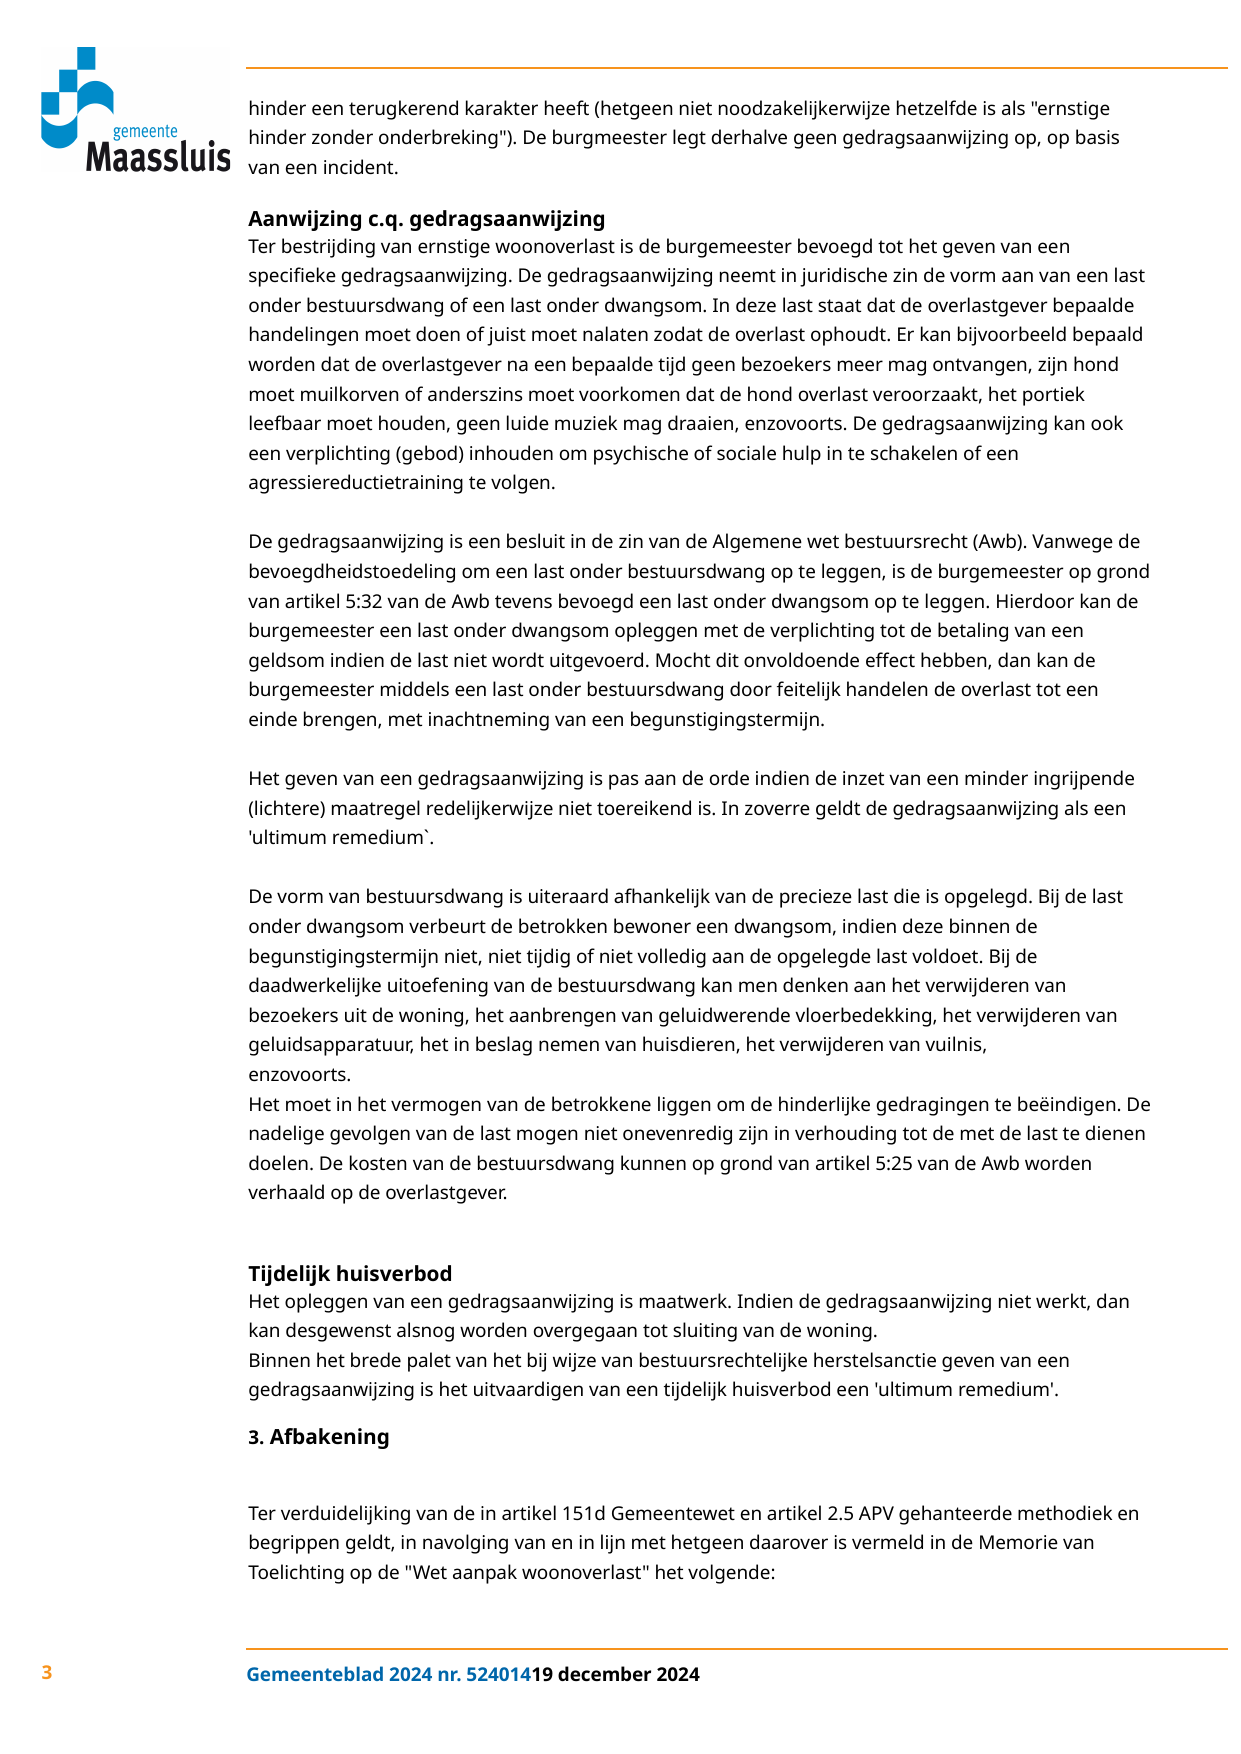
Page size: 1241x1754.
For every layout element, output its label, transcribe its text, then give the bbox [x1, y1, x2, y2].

picture [41, 47, 231, 172]
text enzovoorts. [248, 1061, 1152, 1087]
text hinder een terugkerend karakter heeft (hetgeen niet noodzakelijkerwijze hetzelfde is als "ernstige hinder zonder onderbreking"). De burgmeester legt derhalve geen gedragsaanwijzing op, op basis van een incident. [248, 95, 1152, 180]
text Het geven van een gedragsaanwijzing is pas aan de orde indien de inzet van een minder ingrijpende (lichtere) maatregel redelijkerwijze niet toereikend is. In zoverre geldt de gedragsaanwijzing als een 'ultimum remedium`. [248, 765, 1152, 850]
text Het moet in het vermogen van de betrokkene liggen om de hinderlijke gedragingen te beëindigen. De nadelige gevolgen van de last mogen niet onevenredig zijn in verhouding tot de met de last te dienen doelen. De kosten van de bestuursdwang kunnen op grond van artikel 5:25 van de Awb worden verhaald op de overlastgever. [248, 1091, 1152, 1205]
text 3. Afbakening [248, 1422, 1152, 1451]
text specifieke gedragsaanwijzing. De gedragsaanwijzing neemt in juridische zin de vorm aan van een last onder bestuursdwang of een last onder dwangsom. In deze last staat dat de overlastgever bepaalde handelingen moet doen of juist moet nalaten zodat de overlast ophoudt. Er kan bijvoorbeeld bepaald worden dat de overlastgever na een bepaalde tijd geen bezoekers meer mag ontvangen, zijn hond moet muilkorven of anderszins moet voorkomen dat de hond overlast veroorzaakt, het portiek leefbaar moet houden, geen luide muziek mag draaien, enzovoorts. De gedragsaanwijzing kan ook een verplichting (gebod) inhouden om psychische of sociale hulp in te schakelen of een agressiereductietraining te volgen. [248, 262, 1152, 495]
text Het opleggen van een gedragsaanwijzing is maatwerk. Indien de gedragsaanwijzing niet werkt, dan kan desgewenst alsnog worden overgegaan tot sluiting van de woning. [248, 1288, 1152, 1343]
text Ter verduidelijking van de in artikel 151d Gemeentewet en artikel 2.5 APV gehanteerde methodiek en begrippen geldt, in navolging van en in lijn met hetgeen daarover is vermeld in de Memorie van Toelichting op de "Wet aanpak woonoverlast" het volgende: [248, 1500, 1152, 1585]
text Binnen het brede palet van het bij wijze van bestuursrechtelijke herstelsanctie geven van een gedragsaanwijzing is het uitvaardigen van een tijdelijk huisverbod een 'ultimum remedium'. [248, 1347, 1152, 1402]
text De gedragsaanwijzing is een besluit in de zin van de Algemene wet bestuursrecht (Awb). Vanwege de bevoegdheidstoedeling om een last onder bestuursdwang op te leggen, is de burgemeester op grond van artikel 5:32 van de Awb tevens bevoegd een last onder dwangsom op te leggen. Hierdoor kan de burgemeester een last onder dwangsom opleggen met de verplichting tot de betaling van een geldsom indien de last niet wordt uitgevoerd. Mocht dit onvoldoende effect hebben, dan kan de burgemeester middels een last onder bestuursdwang door feitelijk handelen de overlast tot een einde brengen, met inachtneming van een begunstigingstermijn. [248, 529, 1152, 732]
text De vorm van bestuursdwang is uiteraard afhankelijk van de precieze last die is opgelegd. Bij de last onder dwangsom verbeurt de betrokken bewoner een dwangsom, indien deze binnen de begunstigingstermijn niet, niet tijdig of niet volledig aan de opgelegde last voldoet. Bij de daadwerkelijke uitoefening van de bestuursdwang kan men denken aan het verwijderen van bezoekers uit de woning, het aanbrengen van geluidwerende vloerbedekking, het verwijderen van geluidsapparatuur, het in beslag nemen van huisdieren, het verwijderen van vuilnis, [248, 884, 1152, 1057]
picture [41, 47, 77, 92]
text Tijdelijk huisverbod [248, 1259, 1152, 1288]
text Aanwijzing c.q. gedragsaanwijzing [248, 204, 1152, 233]
text Ter bestrijding van ernstige woonoverlast is de burgemeester bevoegd tot het geven van een [248, 233, 1152, 258]
